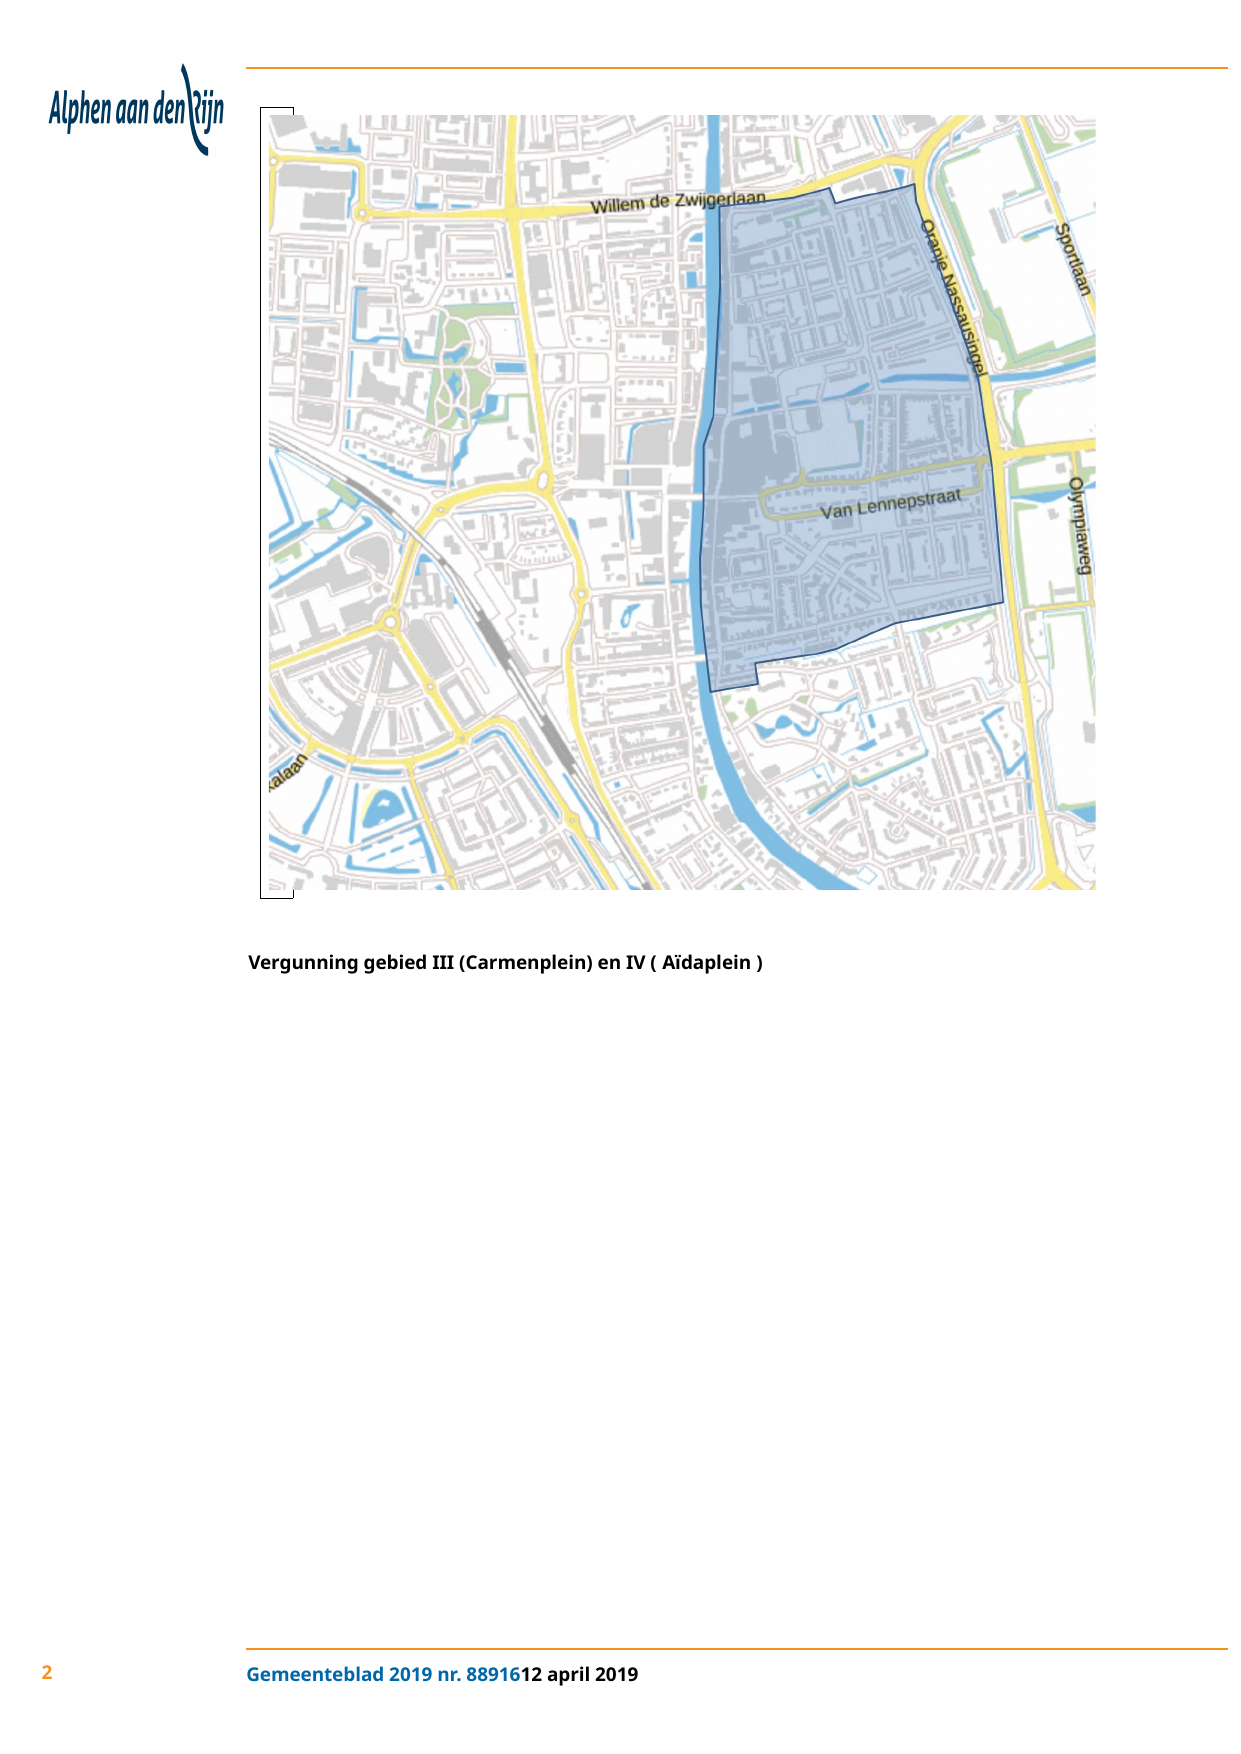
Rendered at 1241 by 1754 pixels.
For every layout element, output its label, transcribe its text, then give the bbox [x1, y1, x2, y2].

text Vergunning gebied III (Carmenplein) en IV ( Aïdaplein ) [248, 949, 1152, 975]
picture [41, 47, 231, 172]
picture [268, 115, 1096, 890]
